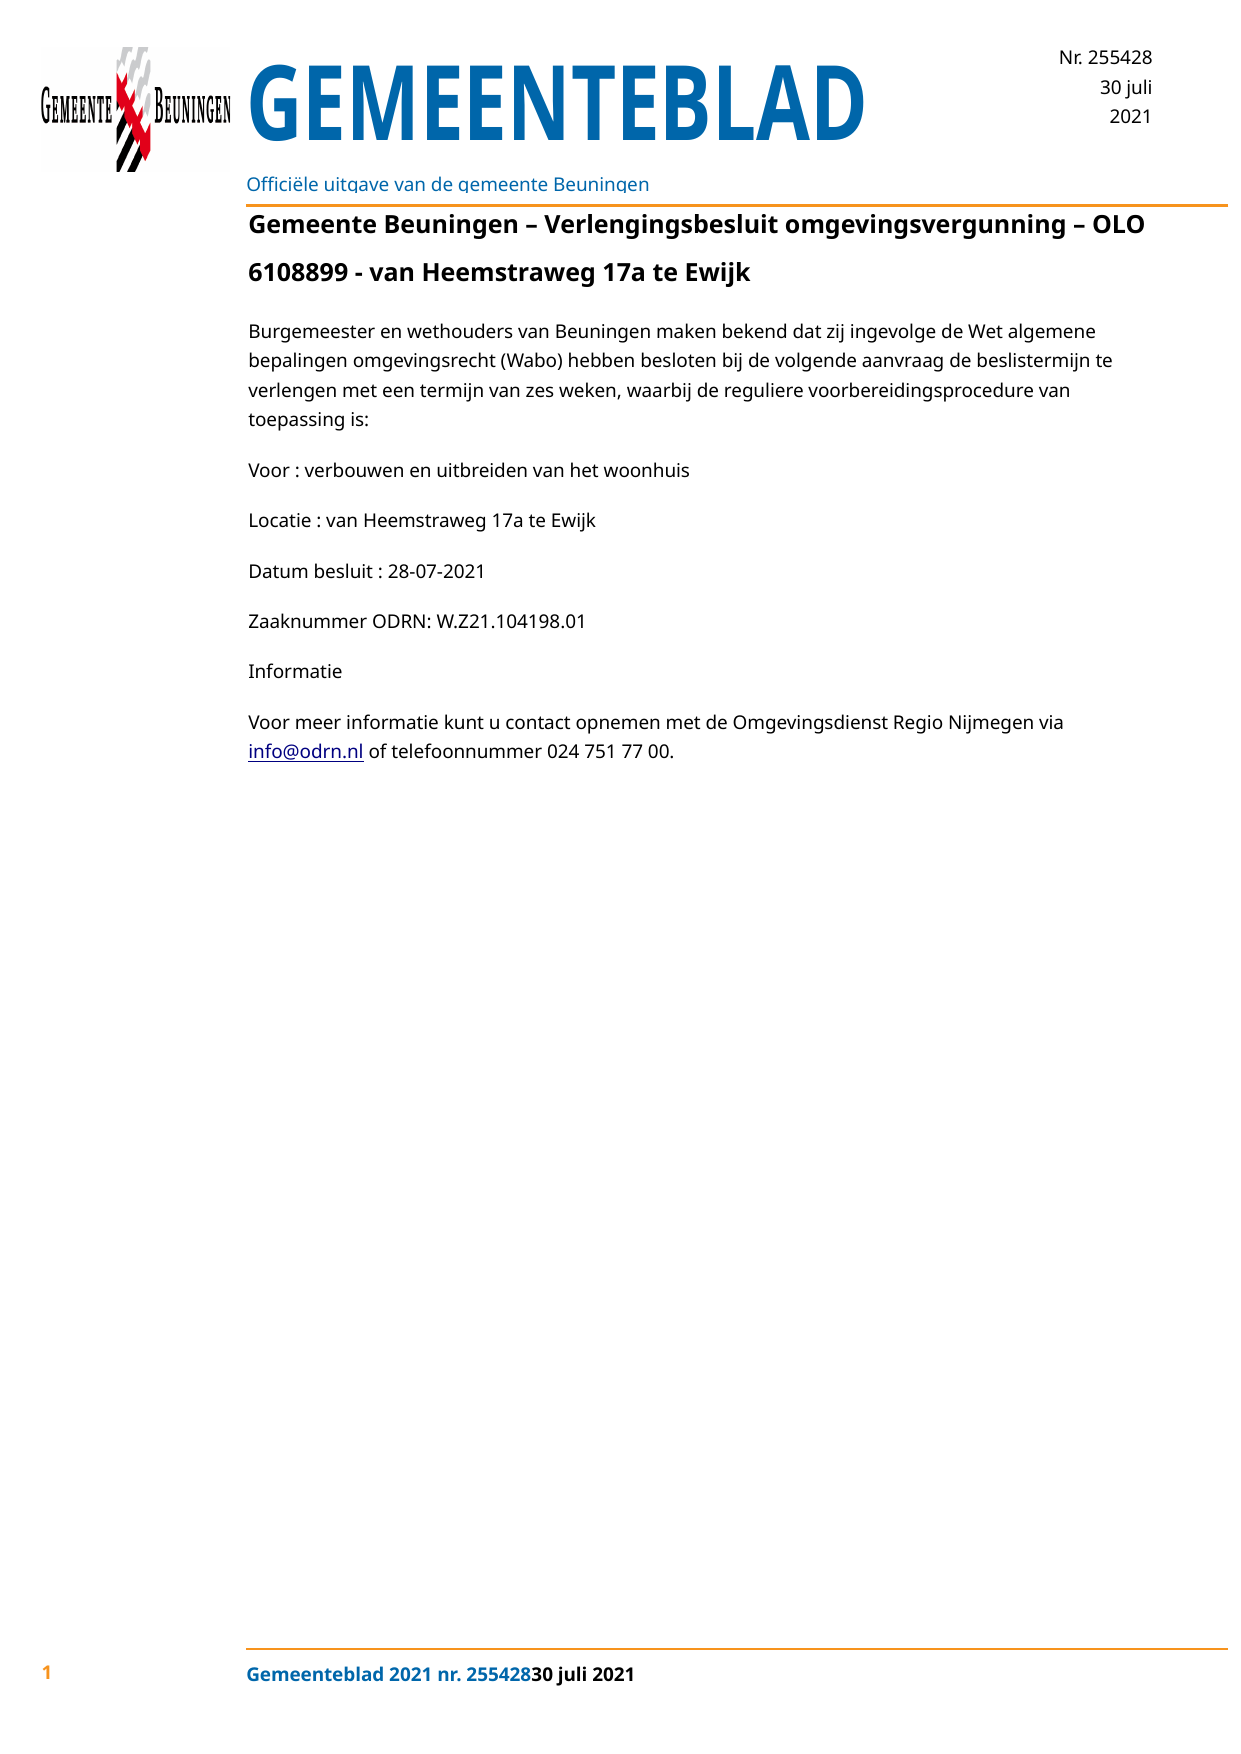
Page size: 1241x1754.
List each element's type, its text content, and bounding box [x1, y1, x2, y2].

text Gemeente Beuningen – Verlengingsbesluit omgevingsvergunning – OLO 6108899 - van Heemstraweg 17a te Ewijk [248, 207, 1152, 288]
text Voor meer informatie kunt u contact opnemen met de Omgevingsdienst Regio Nijmegen via info@odrn.nl of telefoonnummer 024 751 77 00. [248, 709, 1152, 764]
text Burgemeester en wethouders van Beuningen maken bekend dat zij ingevolge de Wet algemene bepalingen omgevingsrecht (Wabo) hebben besloten bij de volgende aanvraag de beslistermijn te verlengen met een termijn van zes weken, waarbij de reguliere voorbereidingsprocedure van toepassing is: [248, 318, 1152, 432]
picture [41, 47, 231, 172]
text Informatie [248, 659, 1152, 684]
text Locatie : van Heemstraweg 17a te Ewijk [248, 507, 1152, 533]
text Zaaknummer ODRN: W.Z21.104198.01 [248, 608, 1152, 634]
text Voor : verbouwen en uitbreiden van het woonhuis [248, 457, 1152, 483]
text Datum besluit : 28-07-2021 [248, 558, 1152, 584]
